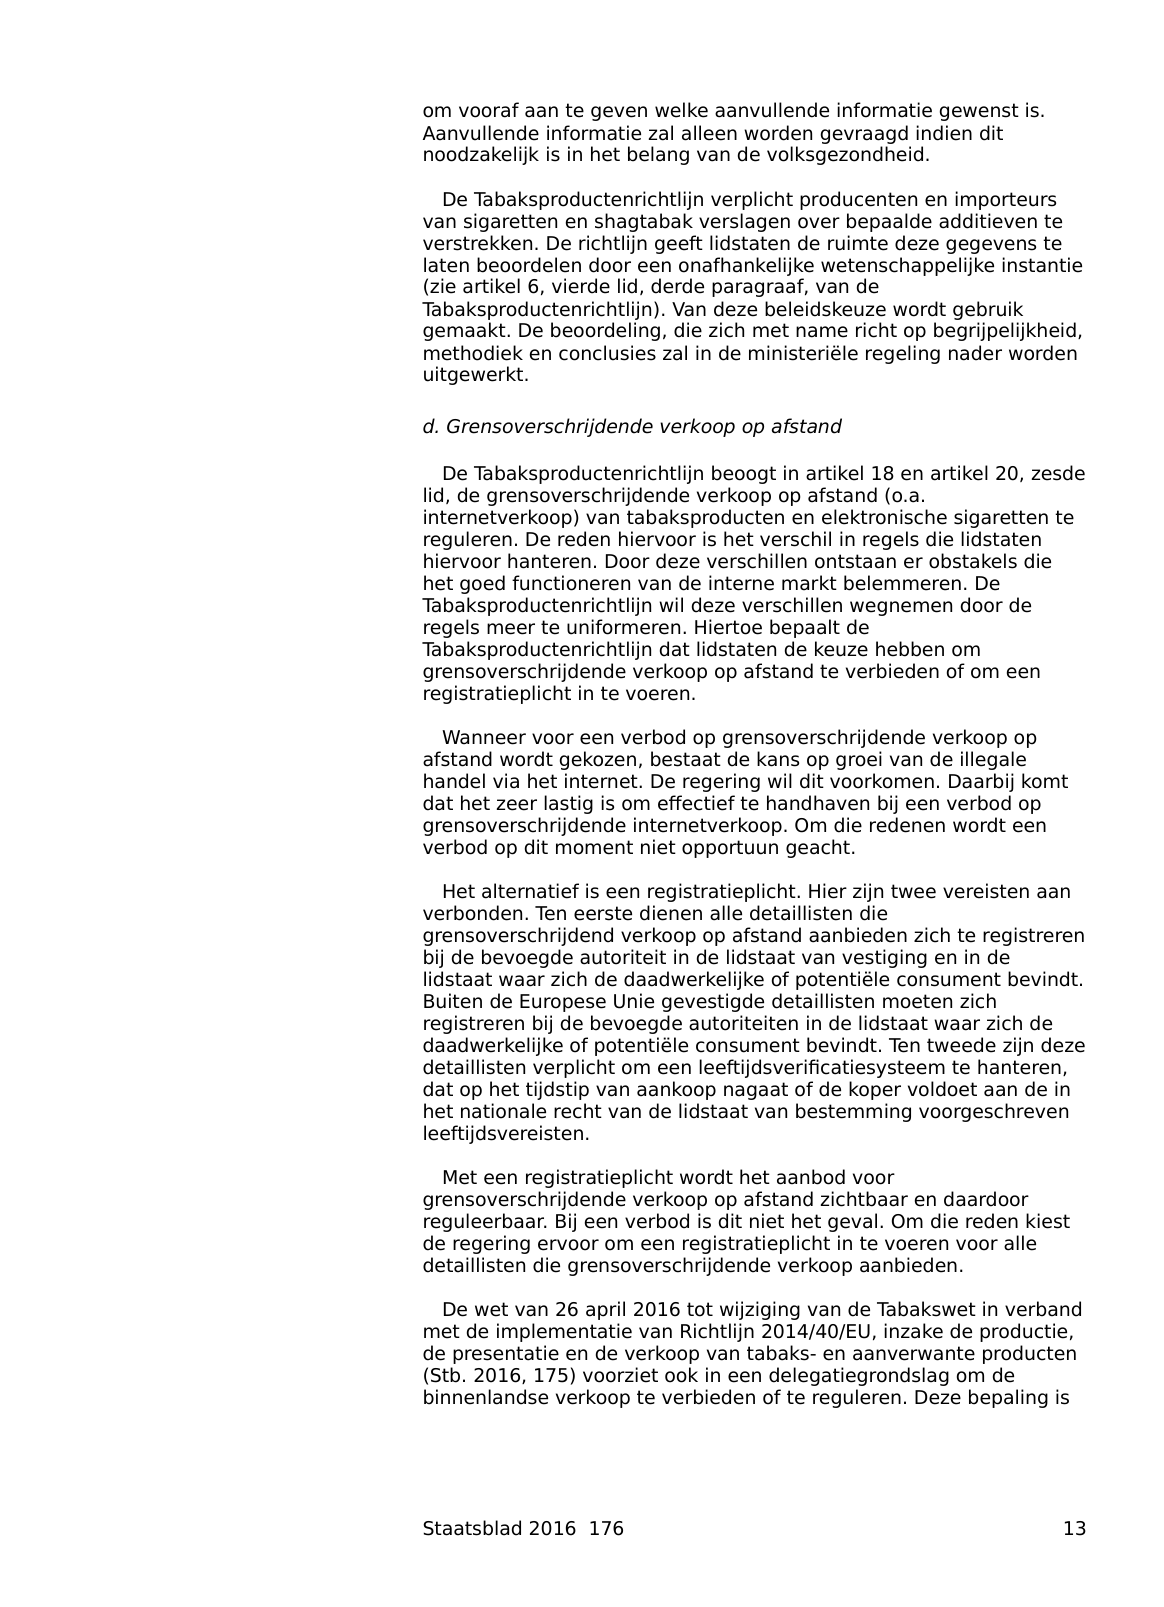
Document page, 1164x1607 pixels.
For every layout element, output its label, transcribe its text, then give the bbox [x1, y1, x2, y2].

text De Tabaksproductenrichtlijn beoogt in artikel 18 en artikel 20, zesde lid, de grensoverschrijdende verkoop op afstand (o.a. internetverkoop) van tabaksproducten en elektronische sigaretten te reguleren. De reden hiervoor is het verschil in regels die lidstaten hiervoor hanteren. Door deze verschillen ontstaan er obstakels die het goed functioneren van de interne markt belemmeren. De Tabaksproductenrichtlijn wil deze verschillen wegnemen door de regels meer te uniformeren. Hiertoe bepaalt de Tabaksproductenrichtlijn dat lidstaten de keuze hebben om grensoverschrijdende verkoop op afstand te verbieden of om een registratieplicht in te voeren. [422, 463, 1087, 705]
text Het alternatief is een registratieplicht. Hier zijn twee vereisten aan verbonden. Ten eerste dienen alle detaillisten die grensoverschrijdend verkoop op afstand aanbieden zich te registreren bij de bevoegde autoriteit in de lidstaat van vestiging en in de lidstaat waar zich de daadwerkelijke of potentiële consument bevindt. Buiten de Europese Unie gevestigde detaillisten moeten zich registreren bij de bevoegde autoriteiten in de lidstaat waar zich de daadwerkelijke of potentiële consument bevindt. Ten tweede zijn deze detaillisten verplicht om een leeftijdsverificatiesysteem te hanteren, dat op het tijdstip van aankoop nagaat of de koper voldoet aan de in het nationale recht van de lidstaat van bestemming voorgeschreven leeftijdsvereisten. [422, 881, 1087, 1145]
subtitle d. Grensoverschrijdende verkoop op afstand [422, 416, 1087, 438]
text Wanneer voor een verbod op grensoverschrijdende verkoop op afstand wordt gekozen, bestaat de kans op groei van de illegale handel via het internet. De regering wil dit voorkomen. Daarbij komt dat het zeer lastig is om effectief te handhaven bij een verbod op grensoverschrijdende internetverkoop. Om die redenen wordt een verbod op dit moment niet opportuun geacht. [422, 727, 1087, 859]
text om vooraf aan te geven welke aanvullende informatie gewenst is. Aanvullende informatie zal alleen worden gevraagd indien dit noodzakelijk is in het belang van de volksgezondheid. [422, 100, 1087, 166]
text Met een registratieplicht wordt het aanbod voor grensoverschrijdende verkoop op afstand zichtbaar en daardoor reguleerbaar. Bij een verbod is dit niet het geval. Om die reden kiest de regering ervoor om een registratieplicht in te voeren voor alle detaillisten die grensoverschrijdende verkoop aanbieden. [422, 1167, 1087, 1277]
text De Tabaksproductenrichtlijn verplicht producenten en importeurs van sigaretten en shagtabak verslagen over bepaalde additieven te verstrekken. De richtlijn geeft lidstaten de ruimte deze gegevens te laten beoordelen door een onafhankelijke wetenschappelijke instantie (zie artikel 6, vierde lid, derde paragraaf, van de Tabaksproductenrichtlijn). Van deze beleidskeuze wordt gebruik gemaakt. De beoordeling, die zich met name richt op begrijpelijkheid, methodiek en conclusies zal in de ministeriële regeling nader worden uitgewerkt. [422, 188, 1087, 386]
text De wet van 26 april 2016 tot wijziging van de Tabakswet in verband met de implementatie van Richtlijn 2014/40/EU, inzake de productie, de presentatie en de verkoop van tabaks- en aanverwante producten (Stb. 2016, 175) voorziet ook in een delegatiegrondslag om de binnenlandse verkoop te verbieden of te reguleren. Deze bepaling is [422, 1299, 1087, 1409]
